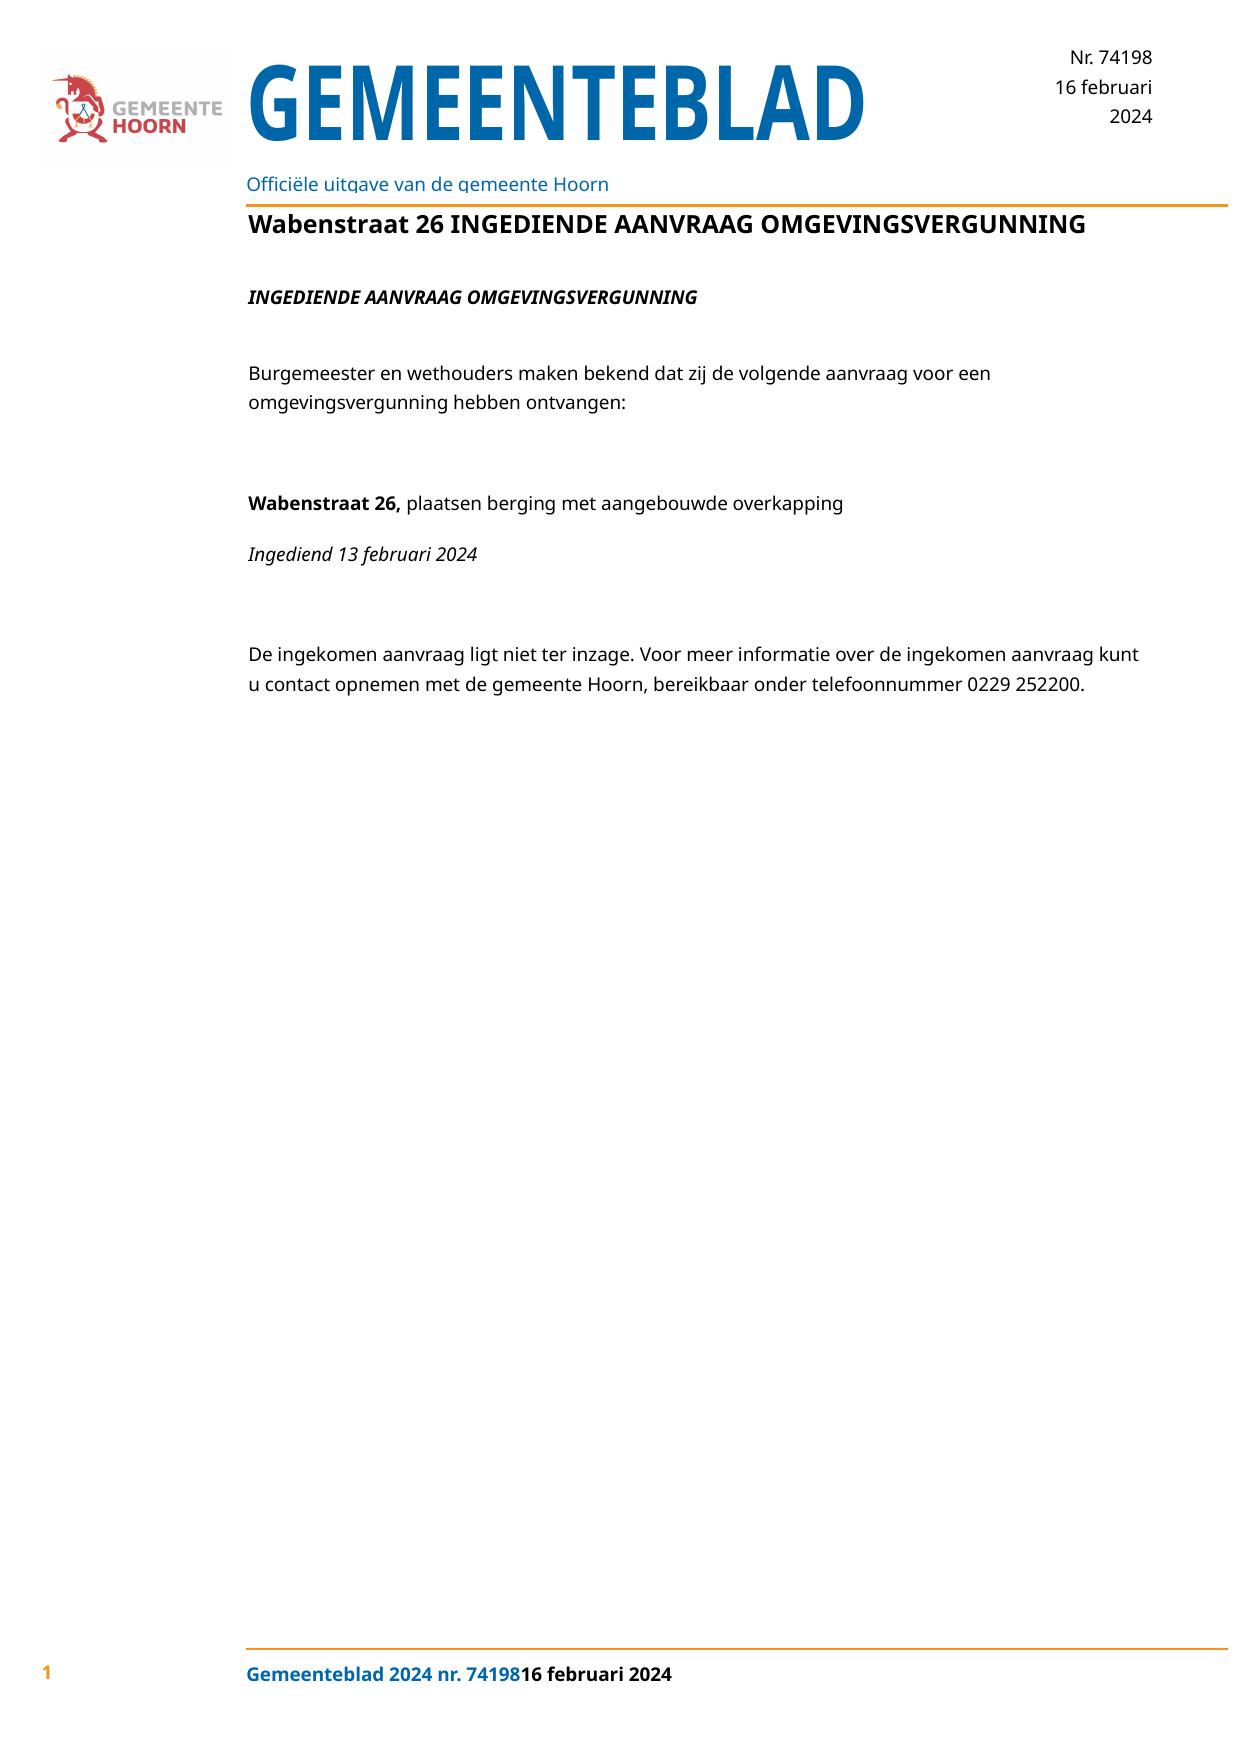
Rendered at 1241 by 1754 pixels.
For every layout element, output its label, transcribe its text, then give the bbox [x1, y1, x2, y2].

text Ingediend 13 februari 2024 [248, 541, 1152, 567]
text INGEDIENDE AANVRAAG OMGEVINGSVERGUNNING [248, 284, 1152, 309]
picture [41, 47, 231, 172]
text Wabenstraat 26 INGEDIENDE AANVRAAG OMGEVINGSVERGUNNING [248, 207, 1152, 241]
text Wabenstraat 26, plaatsen berging met aangebouwde overkapping [248, 490, 1152, 516]
text Burgemeester en wethouders maken bekend dat zij de volgende aanvraag voor een omgevingsvergunning hebben ontvangen: [248, 360, 1152, 415]
text De ingekomen aanvraag ligt niet ter inzage. Voor meer informatie over de ingekomen aanvraag kunt u contact opnemen met de gemeente Hoorn, bereikbaar onder telefoonnummer 0229 252200. [248, 642, 1152, 697]
